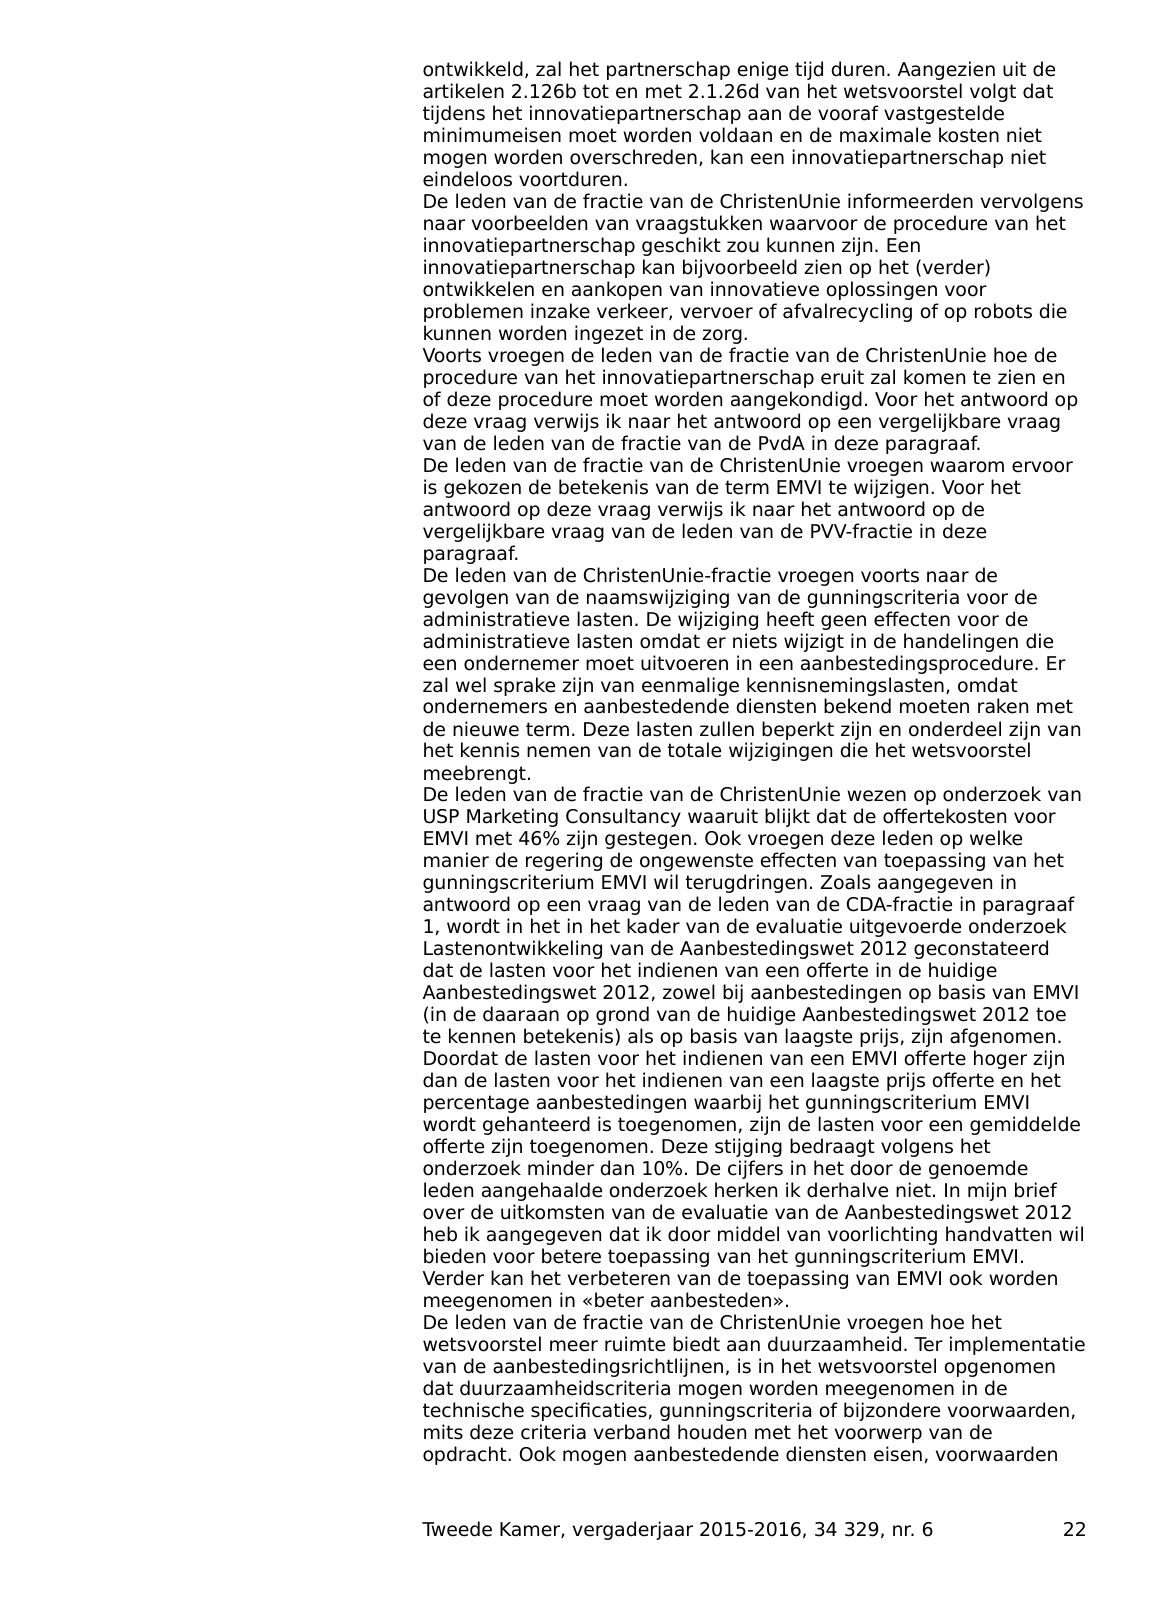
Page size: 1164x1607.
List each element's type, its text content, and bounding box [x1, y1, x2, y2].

text Voorts vroegen de leden van de fractie van de ChristenUnie hoe de procedure van het innovatiepartnerschap eruit zal komen te zien en of deze procedure moet worden aangekondigd. Voor het antwoord op deze vraag verwijs ik naar het antwoord op een vergelijkbare vraag van de leden van de fractie van de PvdA in deze paragraaf. [422, 345, 1087, 455]
text De leden van de ChristenUnie-fractie vroegen voorts naar de gevolgen van de naamswijziging van de gunningscriteria voor de administratieve lasten. De wijziging heeft geen effecten voor de administratieve lasten omdat er niets wijzigt in de handelingen die een ondernemer moet uitvoeren in een aanbestedingsprocedure. Er zal wel sprake zijn van eenmalige kennisnemingslasten, omdat ondernemers en aanbestedende diensten bekend moeten raken met de nieuwe term. Deze lasten zullen beperkt zijn en onderdeel zijn van het kennis nemen van de totale wijzigingen die het wetsvoorstel meebrengt. [422, 564, 1087, 784]
text De leden van de fractie van de ChristenUnie informeerden vervolgens naar voorbeelden van vraagstukken waarvoor de procedure van het innovatiepartnerschap geschikt zou kunnen zijn. Een innovatiepartnerschap kan bijvoorbeeld zien op het (verder) ontwikkelen en aankopen van innovatieve oplossingen voor problemen inzake verkeer, vervoer of afvalrecycling of op robots die kunnen worden ingezet in de zorg. [422, 191, 1087, 345]
text De leden van de fractie van de ChristenUnie vroegen waarom ervoor is gekozen de betekenis van de term EMVI te wijzigen. Voor het antwoord op deze vraag verwijs ik naar het antwoord op de vergelijkbare vraag van de leden van de PVV-fractie in deze paragraaf. [422, 455, 1087, 564]
text De leden van de fractie van de ChristenUnie vroegen hoe het wetsvoorstel meer ruimte biedt aan duurzaamheid. Ter implementatie van de aanbestedingsrichtlijnen, is in het wetsvoorstel opgenomen dat duurzaamheidscriteria mogen worden meegenomen in de technische specificaties, gunningscriteria of bijzondere voorwaarden, mits deze criteria verband houden met het voorwerp van de opdracht. Ook mogen aanbestedende diensten eisen, voorwaarden [422, 1312, 1087, 1466]
text De leden van de fractie van de ChristenUnie wezen op onderzoek van USP Marketing Consultancy waaruit blijkt dat de offertekosten voor EMVI met 46% zijn gestegen. Ook vroegen deze leden op welke manier de regering de ongewenste effecten van toepassing van het gunningscriterium EMVI wil terugdringen. Zoals aangegeven in antwoord op een vraag van de leden van de CDA-fractie in paragraaf 1, wordt in het in het kader van de evaluatie uitgevoerde onderzoek Lastenontwikkeling van de Aanbestedingswet 2012 geconstateerd dat de lasten voor het indienen van een offerte in de huidige Aanbestedingswet 2012, zowel bij aanbestedingen op basis van EMVI (in de daaraan op grond van de huidige Aanbestedingswet 2012 toe te kennen betekenis) als op basis van laagste prijs, zijn afgenomen. Doordat de lasten voor het indienen van een EMVI offerte hoger zijn dan de lasten voor het indienen van een laagste prijs offerte en het percentage aanbestedingen waarbij het gunningscriterium EMVI wordt gehanteerd is toegenomen, zijn de lasten voor een gemiddelde offerte zijn toegenomen. Deze stijging bedraagt volgens het onderzoek minder dan 10%. De cijfers in het door de genoemde leden aangehaalde onderzoek herken ik derhalve niet. In mijn brief over de uitkomsten van de evaluatie van de Aanbestedingswet 2012 heb ik aangegeven dat ik door middel van voorlichting handvatten wil bieden voor betere toepassing van het gunningscriterium EMVI. Verder kan het verbeteren van de toepassing van EMVI ook worden meegenomen in «beter aanbesteden». [422, 784, 1087, 1312]
text ontwikkeld, zal het partnerschap enige tijd duren. Aangezien uit de artikelen 2.126b tot en met 2.1.26d van het wetsvoorstel volgt dat tijdens het innovatiepartnerschap aan de vooraf vastgestelde minimumeisen moet worden voldaan en de maximale kosten niet mogen worden overschreden, kan een innovatiepartnerschap niet eindeloos voortduren. [422, 59, 1087, 191]
